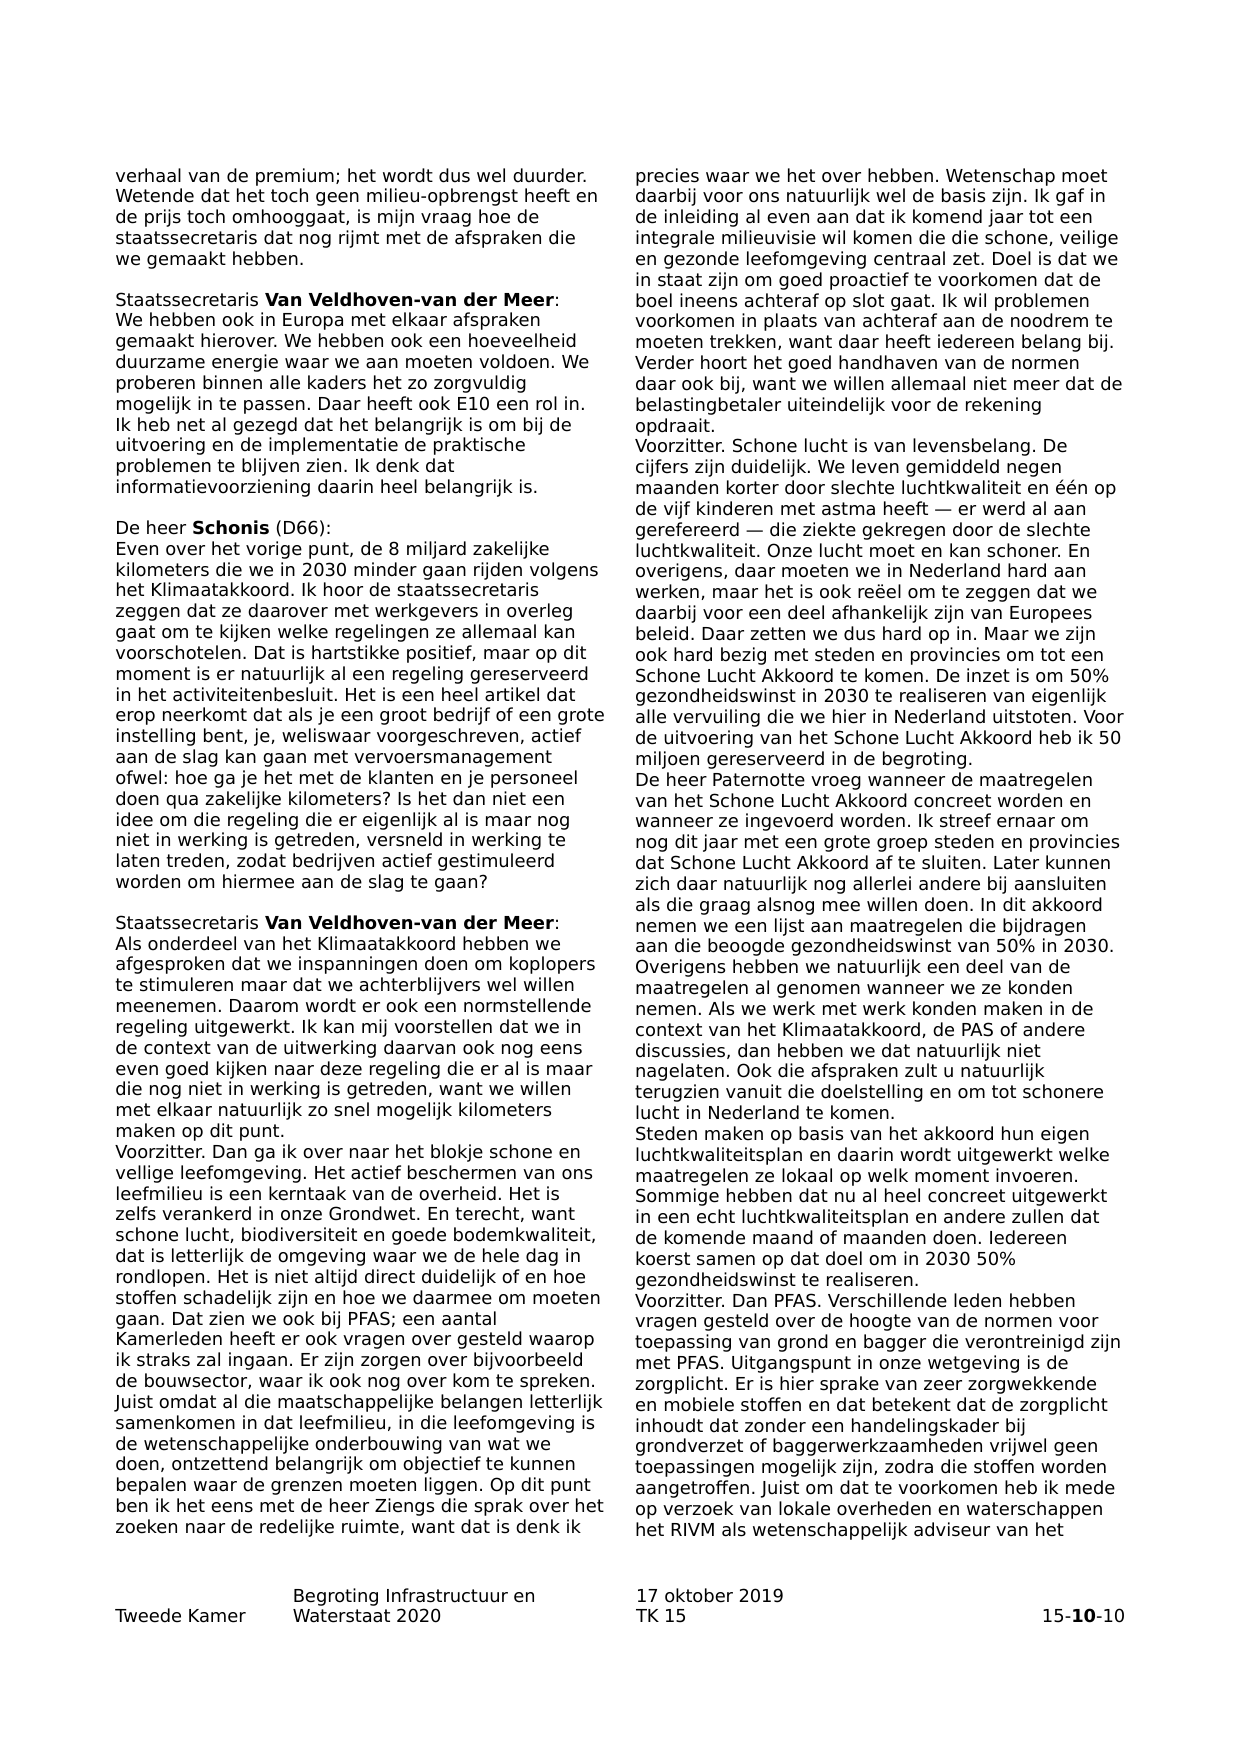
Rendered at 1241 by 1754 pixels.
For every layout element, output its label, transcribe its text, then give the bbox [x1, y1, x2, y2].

text Als onderdeel van het Klimaatakkoord hebben we afgesproken dat we inspanningen doen om koplopers te stimuleren maar dat we achterblijvers wel willen meenemen. Daarom wordt er ook een normstellende regeling uitgewerkt. Ik kan mij voorstellen dat we in de context van de uitwerking daarvan ook nog eens even goed kijken naar deze regeling die er al is maar die nog niet in werking is getreden, want we willen met elkaar natuurlijk zo snel mogelijk kilometers maken op dit punt. [115, 933, 605, 1142]
text We hebben ook in Europa met elkaar afspraken gemaakt hierover. We hebben ook een hoeveelheid duurzame energie waar we aan moeten voldoen. We proberen binnen alle kaders het zo zorgvuldig mogelijk in te passen. Daar heeft ook E10 een rol in. Ik heb net al gezegd dat het belangrijk is om bij de uitvoering en de implementatie de praktische problemen te blijven zien. Ik denk dat informatievoorziening daarin heel belangrijk is. [115, 310, 605, 498]
text Staatssecretaris Van Veldhoven-van der Meer: [115, 913, 605, 933]
text De heer Schonis (D66): [115, 518, 605, 538]
text precies waar we het over hebben. Wetenschap moet daarbij voor ons natuurlijk wel de basis zijn. Ik gaf in de inleiding al even aan dat ik komend jaar tot een integrale milieuvisie wil komen die die schone, veilige en gezonde leefomgeving centraal zet. Doel is dat we in staat zijn om goed proactief te voorkomen dat de boel ineens achteraf op slot gaat. Ik wil problemen voorkomen in plaats van achteraf aan de noodrem te moeten trekken, want daar heeft iedereen belang bij. Verder hoort het goed handhaven van de normen daar ook bij, want we willen allemaal niet meer dat de belastingbetaler uiteindelijk voor de rekening opdraait. [635, 165, 1125, 436]
text Voorzitter. Dan ga ik over naar het blokje schone en vellige leefomgeving. Het actief beschermen van ons leefmilieu is een kerntaak van de overheid. Het is zelfs verankerd in onze Grondwet. En terecht, want schone lucht, biodiversiteit en goede bodemkwaliteit, dat is letterlijk de omgeving waar we de hele dag in rondlopen. Het is niet altijd direct duidelijk of en hoe stoffen schadelijk zijn en hoe we daarmee om moeten gaan. Dat zien we ook bij PFAS; een aantal Kamerleden heeft er ook vragen over gesteld waarop ik straks zal ingaan. Er zijn zorgen over bijvoorbeeld de bouwsector, waar ik ook nog over kom te spreken. Juist omdat al die maatschappelijke belangen letterlijk samenkomen in dat leefmilieu, in die leefomgeving is de wetenschappelijke onderbouwing van wat we doen, ontzettend belangrijk om objectief te kunnen bepalen waar de grenzen moeten liggen. Op dit punt ben ik het eens met de heer Ziengs die sprak over het zoeken naar de redelijke ruimte, want dat is denk ik [115, 1142, 605, 1537]
text Staatssecretaris Van Veldhoven-van der Meer: [115, 289, 605, 310]
text De heer Paternotte vroeg wanneer de maatregelen van het Schone Lucht Akkoord concreet worden en wanneer ze ingevoerd worden. Ik streef ernaar om nog dit jaar met een grote groep steden en provincies dat Schone Lucht Akkoord af te sluiten. Later kunnen zich daar natuurlijk nog allerlei andere bij aansluiten als die graag alsnog mee willen doen. In dit akkoord nemen we een lijst aan maatregelen die bijdragen aan die beoogde gezondheidswinst van 50% in 2030. Overigens hebben we natuurlijk een deel van de maatregelen al genomen wanneer we ze konden nemen. Als we werk met werk konden maken in de context van het Klimaatakkoord, de PAS of andere discussies, dan hebben we dat natuurlijk niet nagelaten. Ook die afspraken zult u natuurlijk terugzien vanuit die doelstelling en om tot schonere lucht in Nederland te komen. [635, 769, 1125, 1124]
text Steden maken op basis van het akkoord hun eigen luchtkwaliteitsplan en daarin wordt uitgewerkt welke maatregelen ze lokaal op welk moment invoeren. Sommige hebben dat nu al heel concreet uitgewerkt in een echt luchtkwaliteitsplan en andere zullen dat de komende maand of maanden doen. Iedereen koerst samen op dat doel om in 2030 50% gezondheidswinst te realiseren. [635, 1124, 1125, 1290]
text Voorzitter. Dan PFAS. Verschillende leden hebben vragen gesteld over de hoogte van de normen voor toepassing van grond en bagger die verontreinigd zijn met PFAS. Uitgangspunt in onze wetgeving is de zorgplicht. Er is hier sprake van zeer zorgwekkende en mobiele stoffen en dat betekent dat de zorgplicht inhoudt dat zonder een handelingskader bij grondverzet of baggerwerkzaamheden vrijwel geen toepassingen mogelijk zijn, zodra die stoffen worden aangetroffen. Juist om dat te voorkomen heb ik mede op verzoek van lokale overheden en waterschappen het RIVM als wetenschappelijk adviseur van het [635, 1290, 1125, 1540]
text Even over het vorige punt, de 8 miljard zakelijke kilometers die we in 2030 minder gaan rijden volgens het Klimaatakkoord. Ik hoor de staatssecretaris zeggen dat ze daarover met werkgevers in overleg gaat om te kijken welke regelingen ze allemaal kan voorschotelen. Dat is hartstikke positief, maar op dit moment is er natuurlijk al een regeling gereserveerd in het activiteitenbesluit. Het is een heel artikel dat erop neerkomt dat als je een groot bedrijf of een grote instelling bent, je, weliswaar voorgeschreven, actief aan de slag kan gaan met vervoersmanagement ofwel: hoe ga je het met de klanten en je personeel doen qua zakelijke kilometers? Is het dan niet een idee om die regeling die er eigenlijk al is maar nog niet in werking is getreden, versneld in werking te laten treden, zodat bedrijven actief gestimuleerd worden om hiermee aan de slag te gaan? [115, 538, 605, 893]
text verhaal van de premium; het wordt dus wel duurder. Wetende dat het toch geen milieu-opbrengst heeft en de prijs toch omhooggaat, is mijn vraag hoe de staatssecretaris dat nog rijmt met de afspraken die we gemaakt hebben. [115, 165, 605, 269]
text Voorzitter. Schone lucht is van levensbelang. De cijfers zijn duidelijk. We leven gemiddeld negen maanden korter door slechte luchtkwaliteit en één op de vijf kinderen met astma heeft — er werd al aan gerefereerd — die ziekte gekregen door de slechte luchtkwaliteit. Onze lucht moet en kan schoner. En overigens, daar moeten we in Nederland hard aan werken, maar het is ook reëel om te zeggen dat we daarbij voor een deel afhankelijk zijn van Europees beleid. Daar zetten we dus hard op in. Maar we zijn ook hard bezig met steden en provincies om tot een Schone Lucht Akkoord te komen. De inzet is om 50% gezondheidswinst in 2030 te realiseren van eigenlijk alle vervuiling die we hier in Nederland uitstoten. Voor de uitvoering van het Schone Lucht Akkoord heb ik 50 miljoen gereserveerd in de begroting. [635, 436, 1125, 769]
